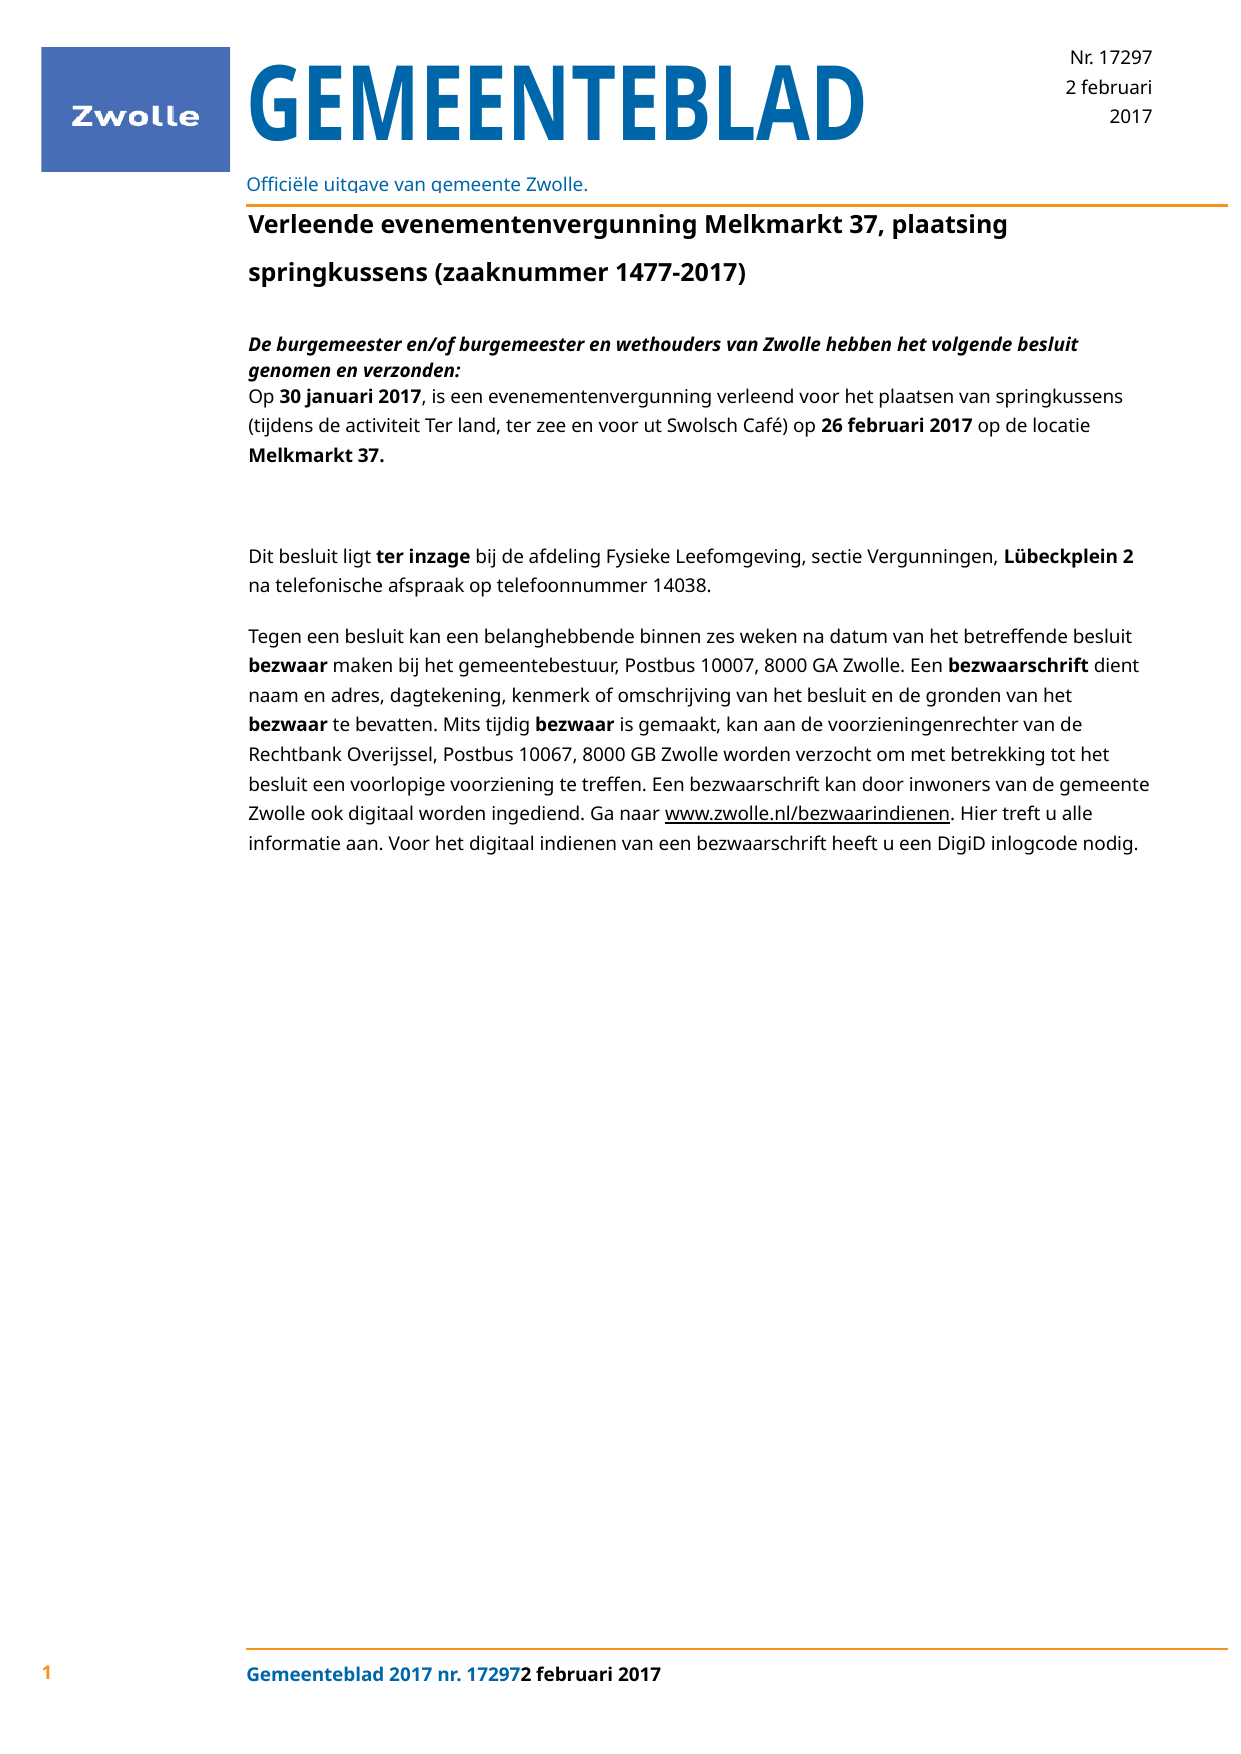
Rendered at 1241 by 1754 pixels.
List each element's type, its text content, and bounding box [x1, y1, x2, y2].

text Op 30 januari 2017, is een evenementenvergunning verleend voor het plaatsen van springkussens (tijdens de activiteit Ter land, ter zee en voor ut Swolsch Café) op 26 februari 2017 op de locatie Melkmarkt 37. [248, 383, 1152, 468]
text De burgemeester en/of burgemeester en wethouders van Zwolle hebben het volgende besluit genomen en verzonden: [248, 331, 1152, 383]
text Dit besluit ligt ter inzage bij de afdeling Fysieke Leefomgeving, sectie Vergunningen, Lübeckplein 2 na telefonische afspraak op telefoonnummer 14038. [248, 543, 1152, 598]
text Tegen een besluit kan een belanghebbende binnen zes weken na datum van het betreffende besluit bezwaar maken bij het gemeentebestuur, Postbus 10007, 8000 GA Zwolle. Een bezwaarschrift dient naam en adres, dagtekening, kenmerk of omschrijving van het besluit en de gronden van het bezwaar te bevatten. Mits tijdig bezwaar is gemaakt, kan aan de voorzieningenrechter van de Rechtbank Overijssel, Postbus 10067, 8000 GB Zwolle worden verzocht om met betrekking tot het besluit een voorlopige voorziening te treffen. Een bezwaarschrift kan door inwoners van de gemeente Zwolle ook digitaal worden ingediend. Ga naar www.zwolle.nl/bezwaarindienen. Hier treft u alle informatie aan. Voor het digitaal indienen van een bezwaarschrift heeft u een DigiD inlogcode nodig. [248, 623, 1152, 856]
text Verleende evenementenvergunning Melkmarkt 37, plaatsing springkussens (zaaknummer 1477-2017) [248, 207, 1152, 288]
picture [41, 47, 231, 172]
